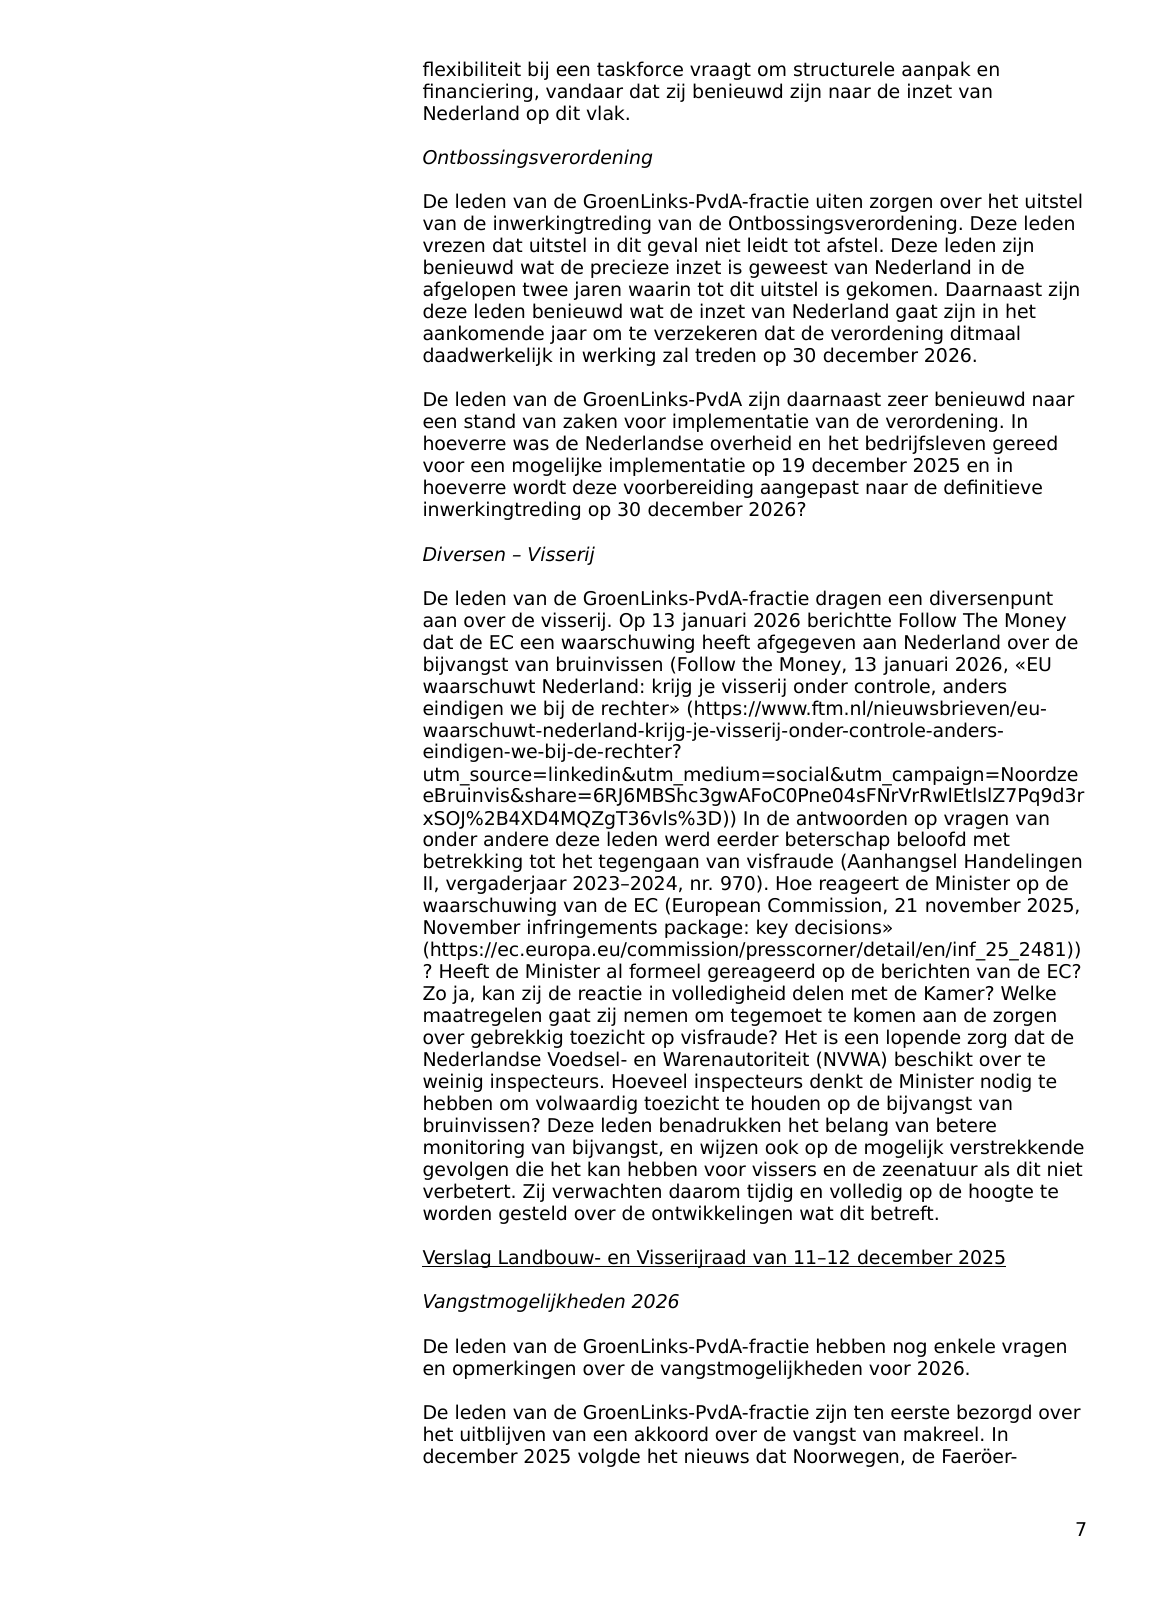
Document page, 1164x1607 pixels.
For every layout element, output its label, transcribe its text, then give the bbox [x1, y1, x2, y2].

text De leden van de GroenLinks-PvdA-fractie hebben nog enkele vragen en opmerkingen over de vangstmogelijkheden voor 2026. [422, 1336, 1087, 1379]
subtitle Diversen – Visserij [422, 543, 1087, 565]
text De leden van de GroenLinks-PvdA zijn daarnaast zeer benieuwd naar een stand van zaken voor implementatie van de verordening. In hoeverre was de Nederlandse overheid en het bedrijfsleven gereed voor een mogelijke implementatie op 19 december 2025 en in hoeverre wordt deze voorbereiding aangepast naar de definitieve inwerkingtreding op 30 december 2026? [422, 389, 1087, 521]
text De leden van de GroenLinks-PvdA-fractie zijn ten eerste bezorgd over het uitblijven van een akkoord over de vangst van makreel. In december 2025 volgde het nieuws dat Noorwegen, de Faeröer- [422, 1402, 1087, 1468]
text De leden van de GroenLinks-PvdA-fractie dragen een diversenpunt aan over de visserij. Op 13 januari 2026 berichtte Follow The Money dat de EC een waarschuwing heeft afgegeven aan Nederland over de bijvangst van bruinvissen (Follow the Money, 13 januari 2026, «EU waarschuwt Nederland: krijg je visserij onder controle, anders eindigen we bij de rechter» (https://www.ftm.nl/nieuwsbrieven/eu-waarschuwt-nederland-krijg-je-visserij-onder-controle-anders-eindigen-we-bij-de-rechter?utm_source=linkedin&utm_medium=social&utm_campaign=NoordzeeBruinvis&share=6RJ6MBShc3gwAFoC0Pne04sFNrVrRwlEtlslZ7Pq9d3rxSOJ%2B4XD4MQZgT36vls%3D)) In de antwoorden op vragen van onder andere deze leden werd eerder beterschap beloofd met betrekking tot het tegengaan van visfraude (Aanhangsel Handelingen II, vergaderjaar 2023–2024, nr. 970). Hoe reageert de Minister op de waarschuwing van de EC (European Commission, 21 november 2025, November infringements package: key decisions» (https://ec.europa.eu/commission/presscorner/detail/en/inf_25_2481))? Heeft de Minister al formeel gereageerd op de berichten van de EC? Zo ja, kan zij de reactie in volledigheid delen met de Kamer? Welke maatregelen gaat zij nemen om tegemoet te komen aan de zorgen over gebrekkig toezicht op visfraude? Het is een lopende zorg dat de Nederlandse Voedsel- en Warenautoriteit (NVWA) beschikt over te weinig inspecteurs. Hoeveel inspecteurs denkt de Minister nodig te hebben om volwaardig toezicht te houden op de bijvangst van bruinvissen? Deze leden benadrukken het belang van betere monitoring van bijvangst, en wijzen ook op de mogelijk verstrekkende gevolgen die het kan hebben voor vissers en de zeenatuur als dit niet verbetert. Zij verwachten daarom tijdig en volledig op de hoogte te worden gesteld over de ontwikkelingen wat dit betreft. [422, 588, 1087, 1225]
subtitle Vangstmogelijkheden 2026 [422, 1291, 1087, 1313]
subtitle Verslag Landbouw- en Visserijraad van 11–12 december 2025 [422, 1247, 1087, 1269]
subtitle Ontbossingsverordening [422, 147, 1087, 169]
text flexibiliteit bij een taskforce vraagt om structurele aanpak en financiering, vandaar dat zij benieuwd zijn naar de inzet van Nederland op dit vlak. [422, 59, 1087, 125]
text De leden van de GroenLinks-PvdA-fractie uiten zorgen over het uitstel van de inwerkingtreding van de Ontbossingsverordening. Deze leden vrezen dat uitstel in dit geval niet leidt tot afstel. Deze leden zijn benieuwd wat de precieze inzet is geweest van Nederland in de afgelopen twee jaren waarin tot dit uitstel is gekomen. Daarnaast zijn deze leden benieuwd wat de inzet van Nederland gaat zijn in het aankomende jaar om te verzekeren dat de verordening ditmaal daadwerkelijk in werking zal treden op 30 december 2026. [422, 191, 1087, 367]
